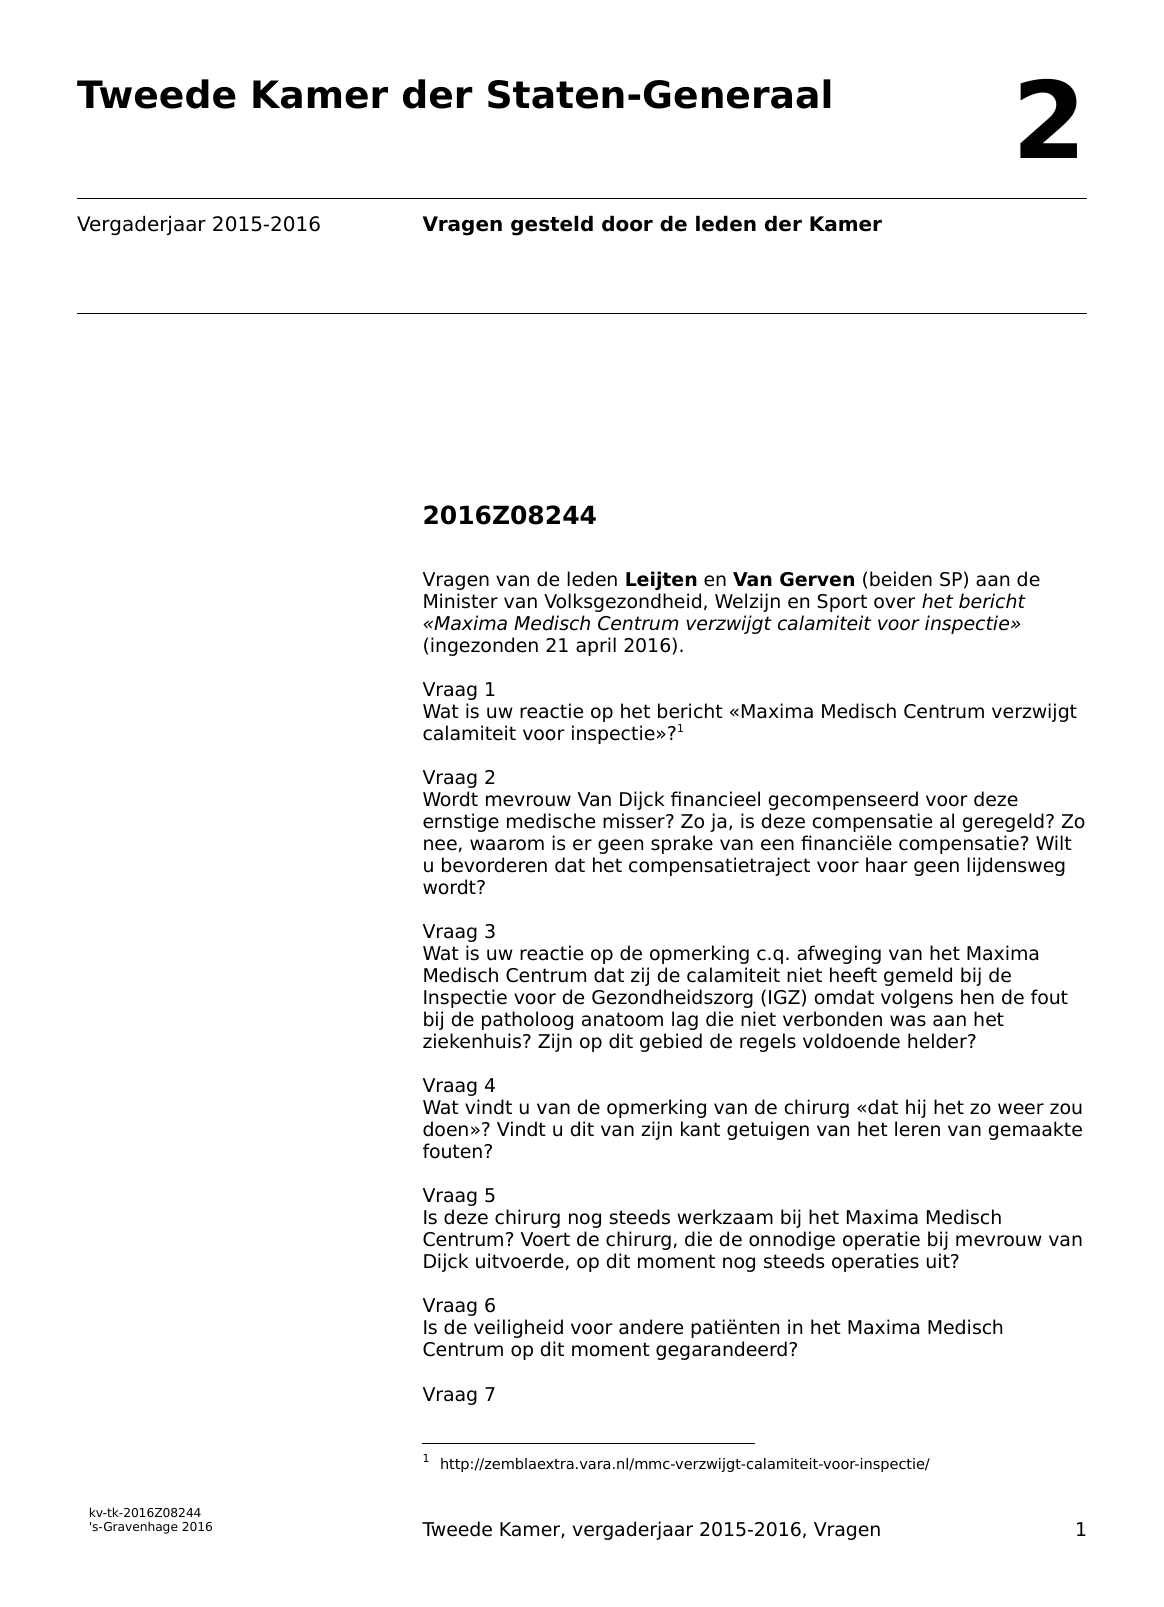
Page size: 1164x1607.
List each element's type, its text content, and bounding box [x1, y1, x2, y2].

text Wat vindt u van de opmerking van de chirurg «dat hij het zo weer zou doen»? Vindt u dit van zijn kant getuigen van het leren van gemaakte fouten? [422, 1097, 1087, 1163]
text Is de veiligheid voor andere patiënten in het Maxima Medisch Centrum op dit moment gegarandeerd? [422, 1317, 1087, 1361]
table_header 2 [886, 59, 1087, 198]
table_header Tweede Kamer der Staten-Generaal [77, 59, 886, 198]
text Vragen van de leden Leijten en Van Gerven (beiden SP) aan de Minister van Volksgezondheid, Welzijn en Sport over het bericht «Maxima Medisch Centrum verzwijgt calamiteit voor inspectie» (ingezonden 21 april 2016). [422, 569, 1087, 657]
text 2016Z08244 [422, 501, 1087, 531]
text Vraag 2 [422, 767, 1087, 789]
text 's-Gravenhage 2016 [88, 1520, 323, 1534]
text Vraag 1 [422, 679, 1087, 701]
text http://zemblaextra.vara.nl/mmc-verzwijgt-calamiteit-voor-inspectie/ [422, 1452, 1087, 1474]
text Is deze chirurg nog steeds werkzaam bij het Maxima Medisch Centrum? Voert de chirurg, die de onnodige operatie bij mevrouw van Dijck uitvoerde, op dit moment nog steeds operaties uit? [422, 1207, 1087, 1273]
text Wordt mevrouw Van Dijck financieel gecompenseerd voor deze ernstige medische misser? Zo ja, is deze compensatie al geregeld? Zo nee, waarom is er geen sprake van een financiële compensatie? Wilt u bevorderen dat het compensatietraject voor haar geen lijdensweg wordt? [422, 789, 1087, 899]
text Vraag 6 [422, 1295, 1087, 1317]
text Wat is uw reactie op het bericht «Maxima Medisch Centrum verzwijgt calamiteit voor inspectie»? [422, 701, 1087, 745]
text Vraag 5 [422, 1185, 1087, 1207]
text Wat is uw reactie op de opmerking c.q. afweging van het Maxima Medisch Centrum dat zij de calamiteit niet heeft gemeld bij de Inspectie voor de Gezondheidszorg (IGZ) omdat volgens hen de fout bij de patholoog anatoom lag die niet verbonden was aan het ziekenhuis? Zijn op dit gebied de regels voldoende helder? [422, 943, 1087, 1053]
text kv-tk-2016Z08244 [88, 1506, 323, 1520]
text Vraag 7 [422, 1383, 1087, 1405]
table_cell Vergaderjaar 2015-2016 [77, 199, 422, 313]
text Vraag 3 [422, 921, 1087, 943]
table_cell Vragen gesteld door de leden der Kamer [422, 199, 1087, 313]
text Vraag 4 [422, 1075, 1087, 1097]
